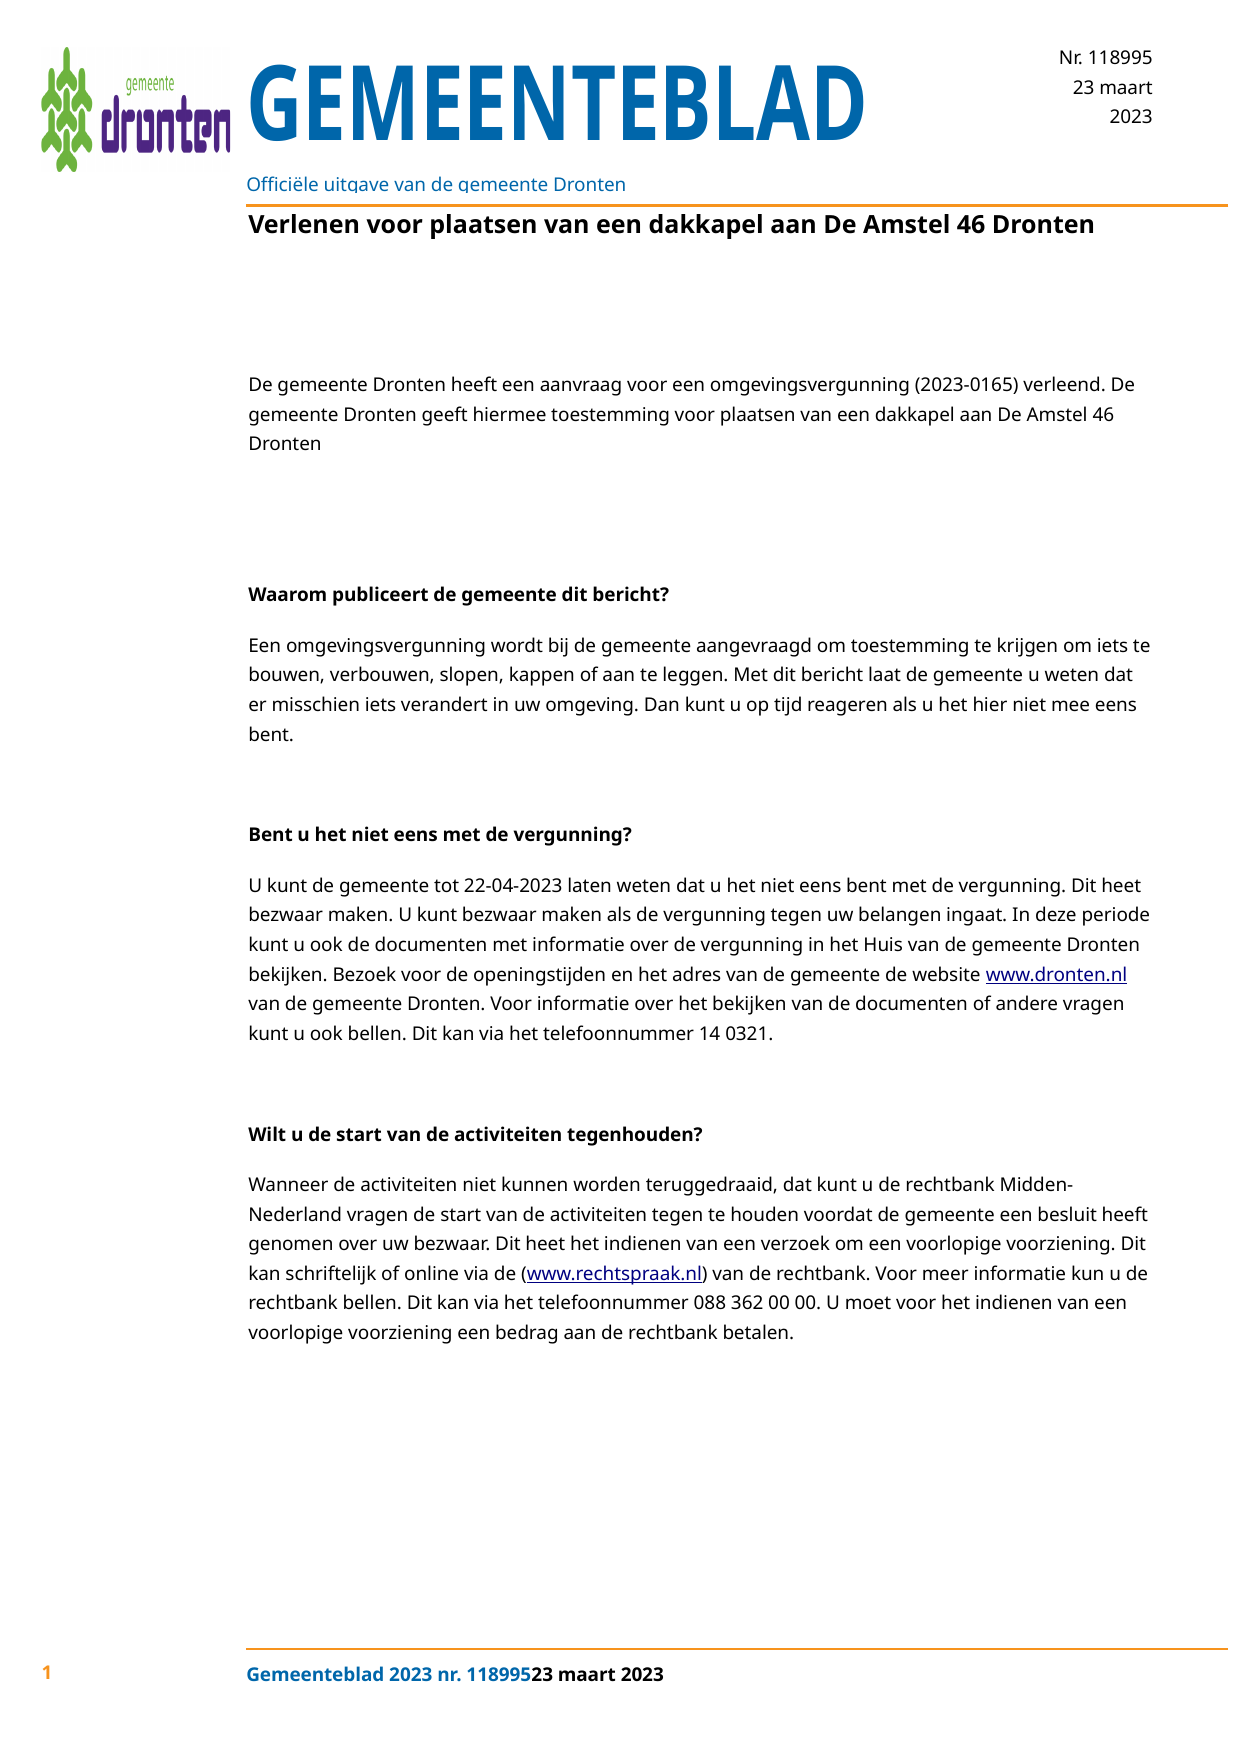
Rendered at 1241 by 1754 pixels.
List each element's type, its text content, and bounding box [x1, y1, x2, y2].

text De gemeente Dronten heeft een aanvraag voor een omgevingsvergunning (2023-0165) verleend. De gemeente Dronten geeft hiermee toestemming voor plaatsen van een dakkapel aan De Amstel 46 Dronten [248, 371, 1152, 456]
picture [41, 47, 231, 172]
text Waarom publiceert de gemeente dit bericht? [248, 582, 1152, 607]
text Wilt u de start van de activiteiten tegenhouden? [248, 1121, 1152, 1146]
text U kunt de gemeente tot 22-04-2023 laten weten dat u het niet eens bent met de vergunning. Dit heet bezwaar maken. U kunt bezwaar maken als de vergunning tegen uw belangen ingaat. In deze periode kunt u ook de documenten met informatie over de vergunning in het Huis van de gemeente Dronten bekijken. Bezoek voor de openingstijden en het adres van de gemeente de website www.dronten.nl van de gemeente Dronten. Voor informatie over het bekijken van de documenten of andere vragen kunt u ook bellen. Dit kan via het telefoonnummer 14 0321. [248, 872, 1152, 1046]
text Bent u het niet eens met de vergunning? [248, 822, 1152, 847]
text Verlenen voor plaatsen van een dakkapel aan De Amstel 46 Dronten [248, 207, 1152, 241]
text Wanneer de activiteiten niet kunnen worden teruggedraaid, dat kunt u de rechtbank Midden-Nederland vragen de start van de activiteiten tegen te houden voordat de gemeente een besluit heeft genomen over uw bezwaar. Dit heet het indienen van een verzoek om een voorlopige voorziening. Dit kan schriftelijk of online via de (www.rechtspraak.nl) van de rechtbank. Voor meer informatie kun u de rechtbank bellen. Dit kan via het telefoonnummer 088 362 00 00. U moet voor het indienen van een voorlopige voorziening een bedrag aan de rechtbank betalen. [248, 1171, 1152, 1345]
text Een omgevingsvergunning wordt bij de gemeente aangevraagd om toestemming te krijgen om iets te bouwen, verbouwen, slopen, kappen of aan te leggen. Met dit bericht laat de gemeente u weten dat er misschien iets verandert in uw omgeving. Dan kunt u op tijd reageren als u het hier niet mee eens bent. [248, 632, 1152, 746]
